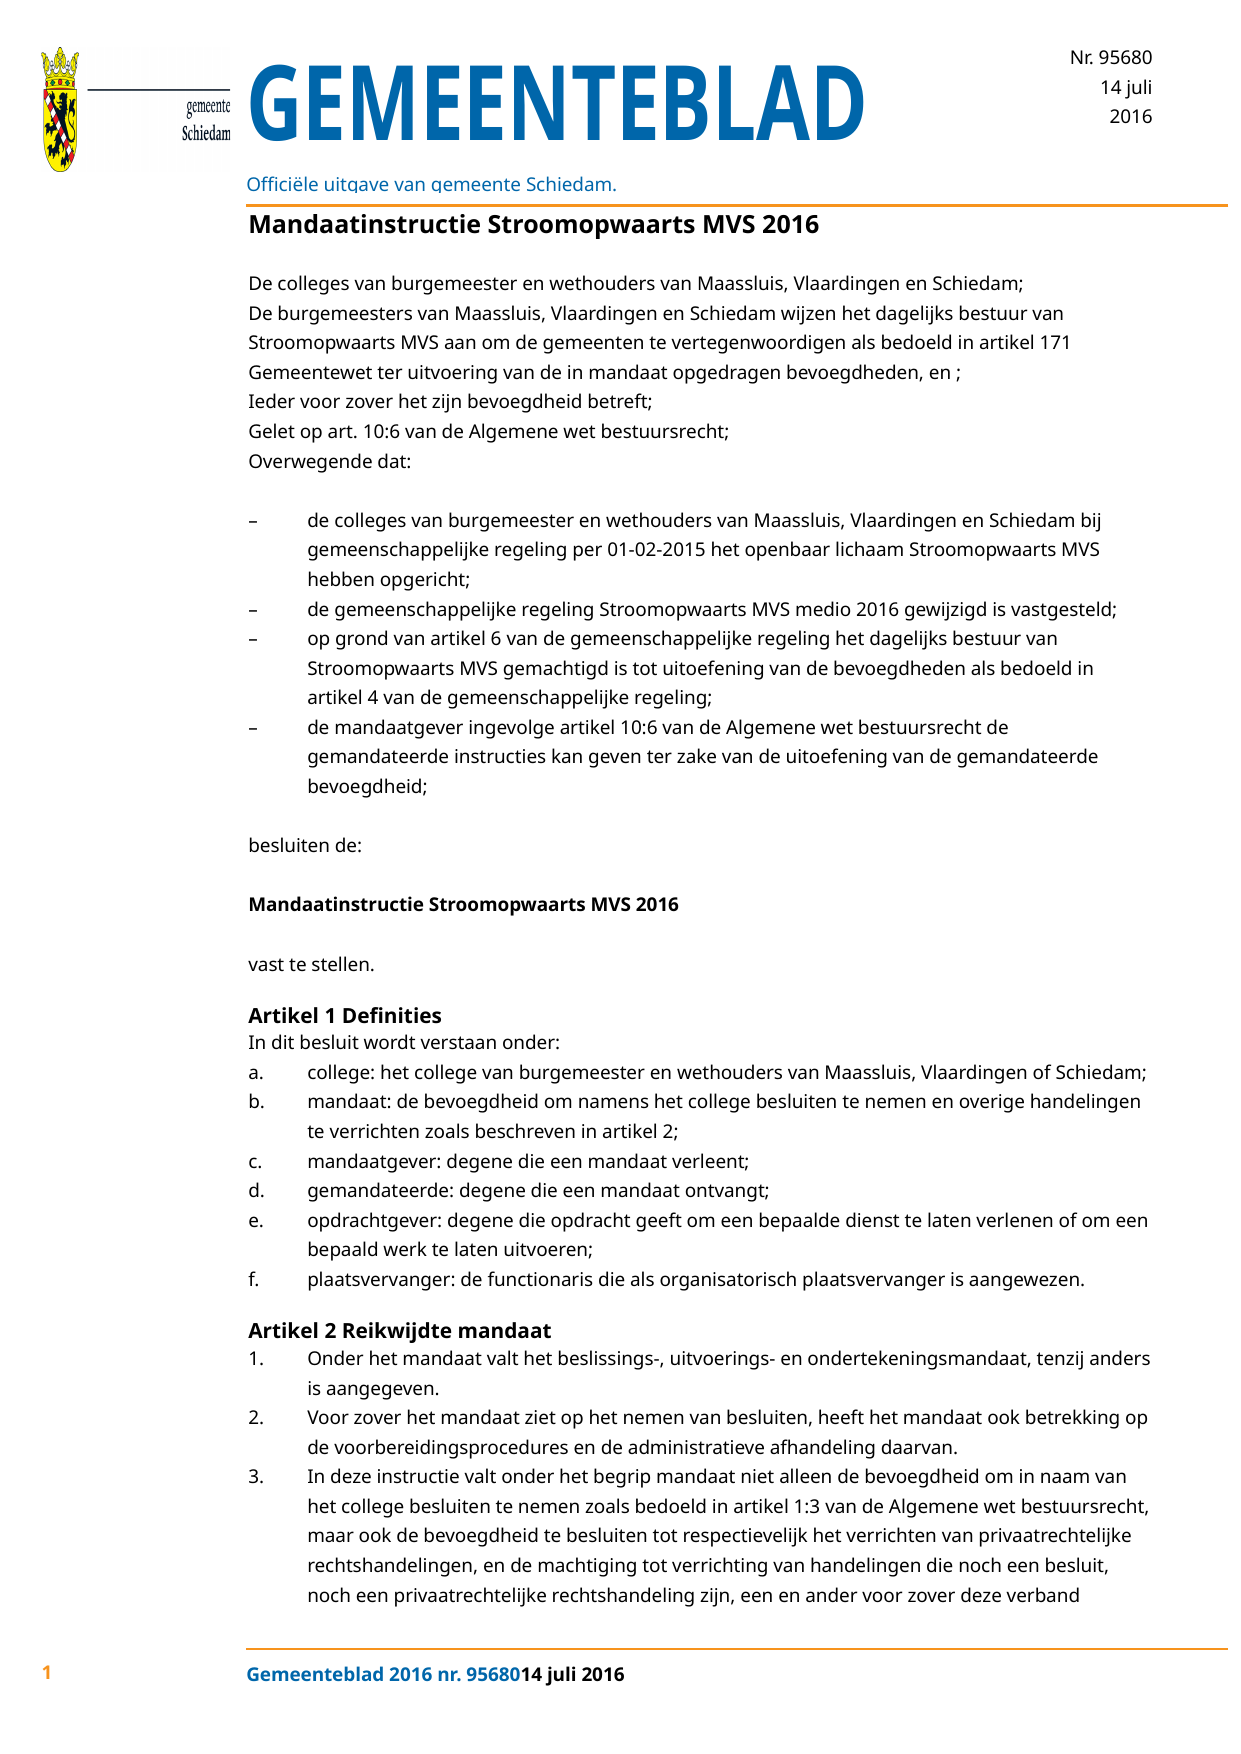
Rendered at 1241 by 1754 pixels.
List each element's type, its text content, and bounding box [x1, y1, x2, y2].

list de gemeenschappelijke regeling Stroomopwaarts MVS medio 2016 gewijzigd is vastgesteld; [248, 596, 1152, 621]
list mandaatgever: degene die een mandaat verleent; [248, 1148, 1152, 1174]
list de colleges van burgemeester en wethouders van Maassluis, Vlaardingen en Schiedam bij gemeenschappelijke regeling per 01-02-2015 het openbaar lichaam Stroomopwaarts MVS hebben opgericht; [248, 507, 1152, 592]
text Artikel 1 Definities [248, 1001, 1152, 1029]
text Gelet op art. 10:6 van de Algemene wet bestuursrecht; [248, 418, 1152, 444]
list opdrachtgever: degene die opdracht geeft om een bepaalde dienst te laten verlenen of om een bepaald werk te laten uitvoeren; [248, 1207, 1152, 1262]
text De colleges van burgemeester en wethouders van Maassluis, Vlaardingen en Schiedam; [248, 270, 1152, 296]
picture [41, 47, 231, 172]
text De burgemeesters van Maassluis, Vlaardingen en Schiedam wijzen het dagelijks bestuur van Stroomopwaarts MVS aan om de gemeenten te vertegenwoordigen als bedoeld in artikel 171 Gemeentewet ter uitvoering van de in mandaat opgedragen bevoegdheden, en ; [248, 300, 1152, 385]
list gemandateerde: degene die een mandaat ontvangt; [248, 1177, 1152, 1203]
text vast te stellen. [248, 951, 1152, 976]
list plaatsvervanger: de functionaris die als organisatorisch plaatsvervanger is aangewezen. [248, 1266, 1152, 1292]
list In deze instructie valt onder het begrip mandaat niet alleen de bevoegdheid om in naam van het college besluiten te nemen zoals bedoeld in artikel 1:3 van de Algemene wet bestuursrecht, maar ook de bevoegdheid te besluiten tot respectievelijk het verrichten van privaatrechtelijke rechtshandelingen, en de machtiging tot verrichting van handelingen die noch een besluit, noch een privaatrechtelijke rechtshandeling zijn, een en ander voor zover deze verband [248, 1463, 1152, 1607]
text besluiten de: [248, 832, 1152, 858]
list op grond van artikel 6 van de gemeenschappelijke regeling het dagelijks bestuur van Stroomopwaarts MVS gemachtigd is tot uitoefening van de bevoegdheden als bedoeld in artikel 4 van de gemeenschappelijke regeling; [248, 625, 1152, 710]
text Mandaatinstructie Stroomopwaarts MVS 2016 [248, 207, 1152, 241]
text In dit besluit wordt verstaan onder: [248, 1029, 1152, 1055]
list mandaat: de bevoegdheid om namens het college besluiten te nemen en overige handelingen te verrichten zoals beschreven in artikel 2; [248, 1089, 1152, 1144]
list Onder het mandaat valt het beslissings-, uitvoerings- en ondertekeningsmandaat, tenzij anders is aangegeven. [248, 1345, 1152, 1400]
list college: het college van burgemeester en wethouders van Maassluis, Vlaardingen of Schiedam; [248, 1059, 1152, 1085]
text Artikel 2 Reikwijdte mandaat [248, 1317, 1152, 1345]
text Overwegende dat: [248, 448, 1152, 473]
list de mandaatgever ingevolge artikel 10:6 van de Algemene wet bestuursrecht de gemandateerde instructies kan geven ter zake van de uitoefening van de gemandateerde bevoegdheid; [248, 714, 1152, 799]
text Mandaatinstructie Stroomopwaarts MVS 2016 [248, 892, 1152, 917]
text Ieder voor zover het zijn bevoegdheid betreft; [248, 389, 1152, 414]
list Voor zover het mandaat ziet op het nemen van besluiten, heeft het mandaat ook betrekking op de voorbereidingsprocedures en de administratieve afhandeling daarvan. [248, 1404, 1152, 1459]
